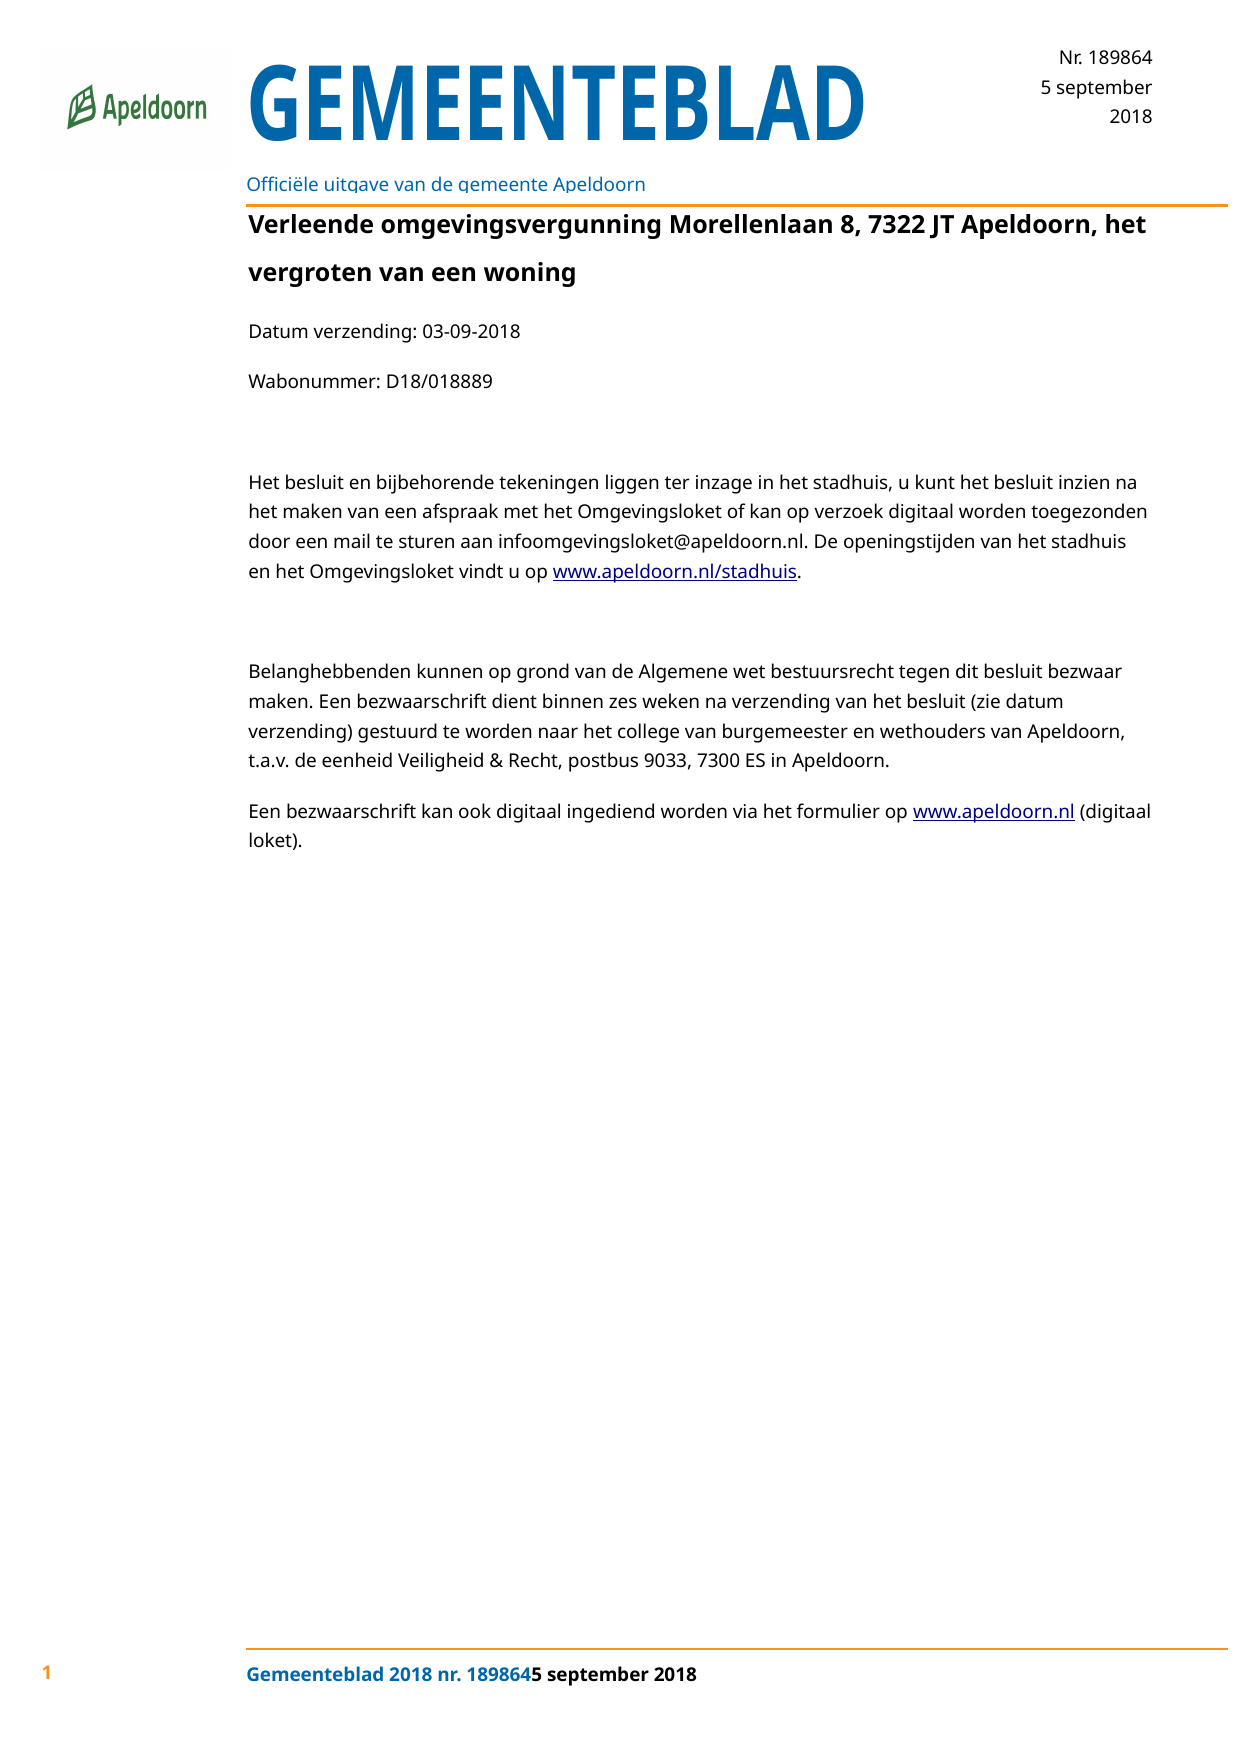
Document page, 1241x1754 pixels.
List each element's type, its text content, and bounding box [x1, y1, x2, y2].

text Wabonummer: D18/018889 [248, 368, 1152, 394]
text Datum verzending: 03-09-2018 [248, 318, 1152, 344]
text Het besluit en bijbehorende tekeningen liggen ter inzage in het stadhuis, u kunt het besluit inzien na het maken van een afspraak met het Omgevingsloket of kan op verzoek digitaal worden toegezonden door een mail te sturen aan infoomgevingsloket@apeldoorn.nl. De openingstijden van het stadhuis en het Omgevingsloket vindt u op www.apeldoorn.nl/stadhuis. [248, 469, 1152, 584]
text Verleende omgevingsvergunning Morellenlaan 8, 7322 JT Apeldoorn, het vergroten van een woning [248, 207, 1152, 288]
text Een bezwaarschrift kan ook digitaal ingediend worden via het formulier op www.apeldoorn.nl (digitaal loket). [248, 798, 1152, 853]
text Belanghebbenden kunnen op grond van de Algemene wet bestuursrecht tegen dit besluit bezwaar maken. Een bezwaarschrift dient binnen zes weken na verzending van het besluit (zie datum verzending) gestuurd te worden naar het college van burgemeester en wethouders van Apeldoorn, t.a.v. de eenheid Veiligheid & Recht, postbus 9033, 7300 ES in Apeldoorn. [248, 659, 1152, 773]
picture [41, 47, 231, 172]
